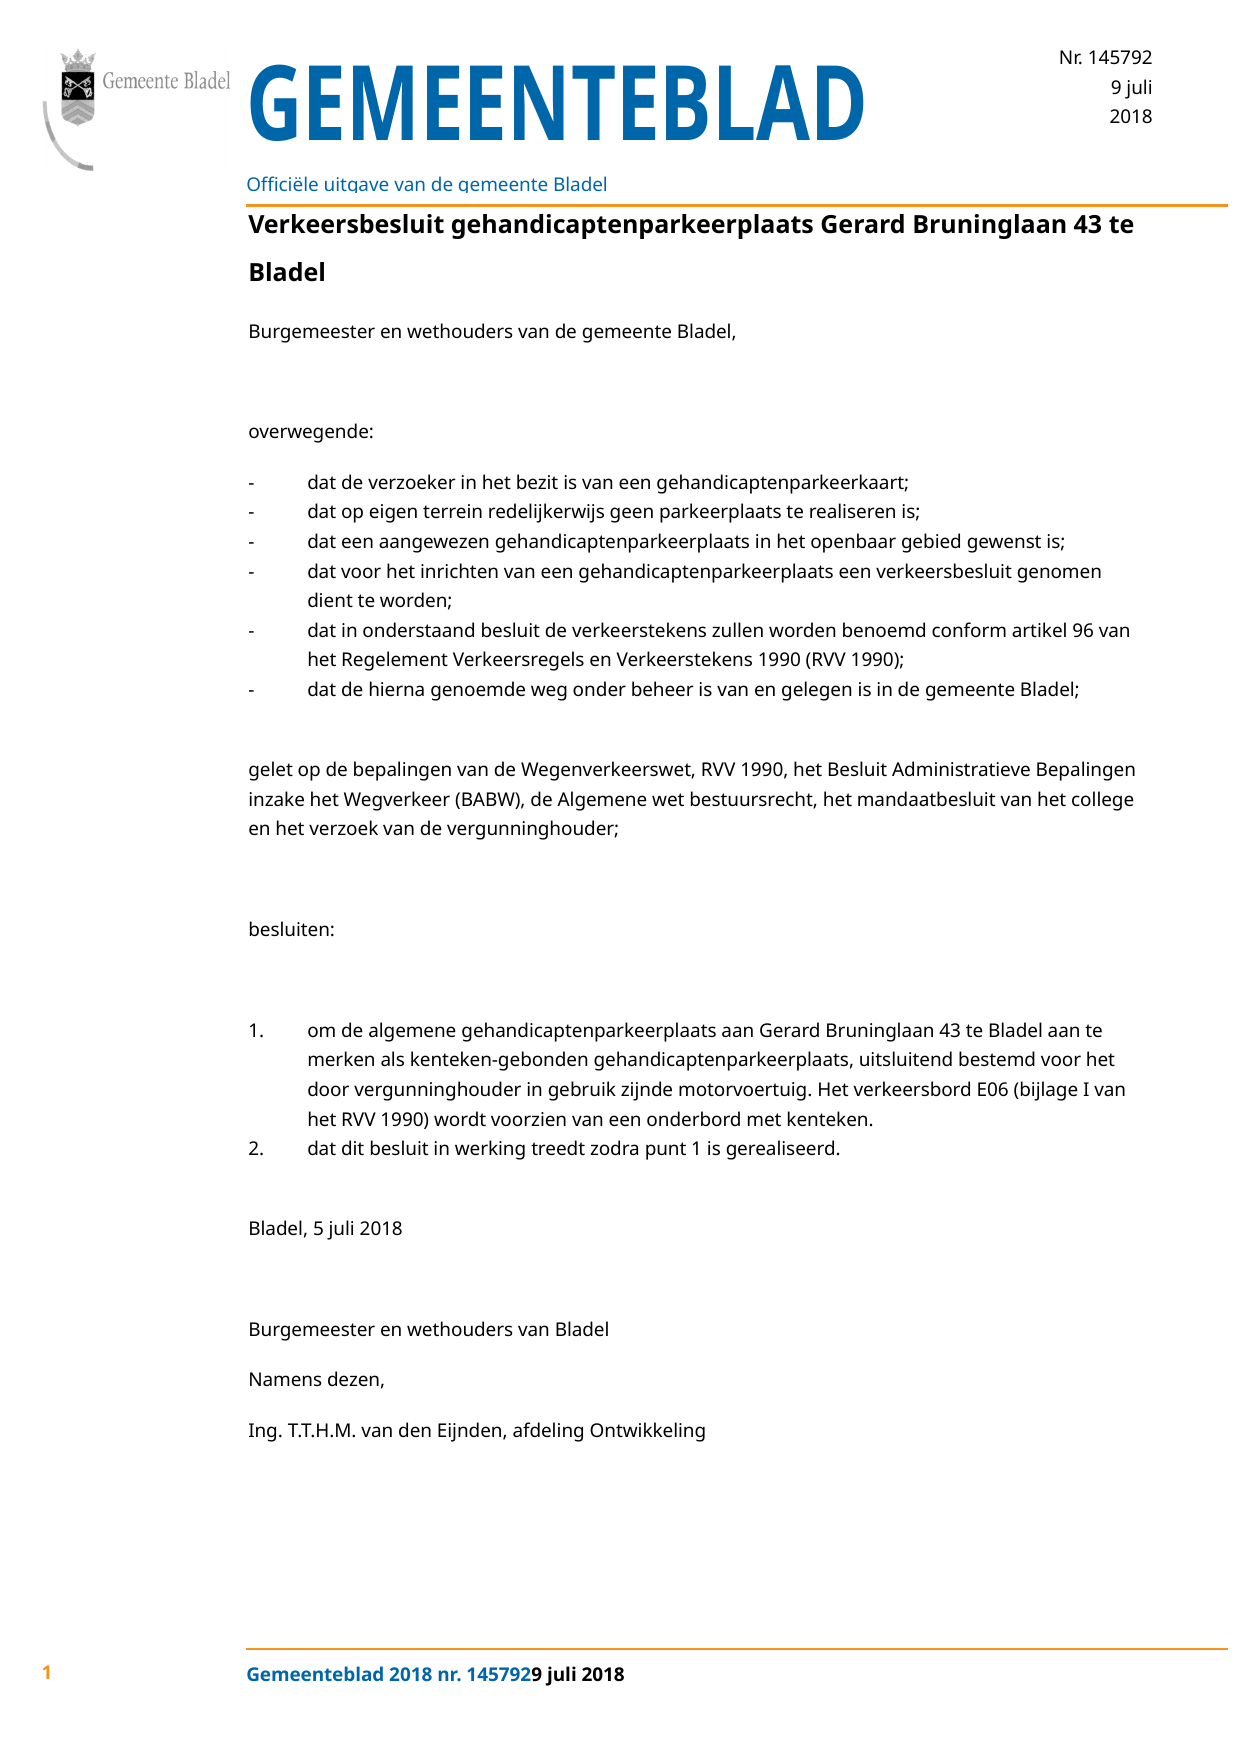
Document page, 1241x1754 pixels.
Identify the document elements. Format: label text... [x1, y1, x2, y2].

list dat in onderstaand besluit de verkeerstekens zullen worden benoemd conform artikel 96 van het Regelement Verkeersregels en Verkeerstekens 1990 (RVV 1990); [248, 617, 1152, 672]
list dat een aangewezen gehandicaptenparkeerplaats in het openbaar gebied gewenst is; [248, 528, 1152, 554]
text Ing. T.T.H.M. van den Eijnden, afdeling Ontwikkeling [248, 1417, 1152, 1443]
text gelet op de bepalingen van de Wegenverkeerswet, RVV 1990, het Besluit Administratieve Bepalingen inzake het Wegverkeer (BABW), de Algemene wet bestuursrecht, het mandaatbesluit van het college en het verzoek van de vergunninghouder; [248, 756, 1152, 841]
text Burgemeester en wethouders van Bladel [248, 1316, 1152, 1342]
list om de algemene gehandicaptenparkeerplaats aan Gerard Bruninglaan 43 te Bladel aan te merken als kenteken-gebonden gehandicaptenparkeerplaats, uitsluitend bestemd voor het door vergunninghouder in gebruik zijnde motorvoertuig. Het verkeersbord E06 (bijlage I van het RVV 1990) wordt voorzien van een onderbord met kenteken. [248, 1017, 1152, 1132]
text besluiten: [248, 916, 1152, 942]
text Burgemeester en wethouders van de gemeente Bladel, [248, 318, 1152, 344]
picture [41, 47, 231, 172]
text Namens dezen, [248, 1367, 1152, 1392]
text Verkeersbesluit gehandicaptenparkeerplaats Gerard Bruninglaan 43 te Bladel [248, 207, 1152, 288]
list dat de hierna genoemde weg onder beheer is van en gelegen is in de gemeente Bladel; [248, 676, 1152, 702]
text Bladel, 5 juli 2018 [248, 1215, 1152, 1241]
list dat dit besluit in werking treedt zodra punt 1 is gerealiseerd. [248, 1135, 1152, 1161]
list dat op eigen terrein redelijkerwijs geen parkeerplaats te realiseren is; [248, 499, 1152, 524]
list dat de verzoeker in het bezit is van een gehandicaptenparkeerkaart; [248, 469, 1152, 495]
text overwegende: [248, 419, 1152, 444]
list dat voor het inrichten van een gehandicaptenparkeerplaats een verkeersbesluit genomen dient te worden; [248, 558, 1152, 613]
